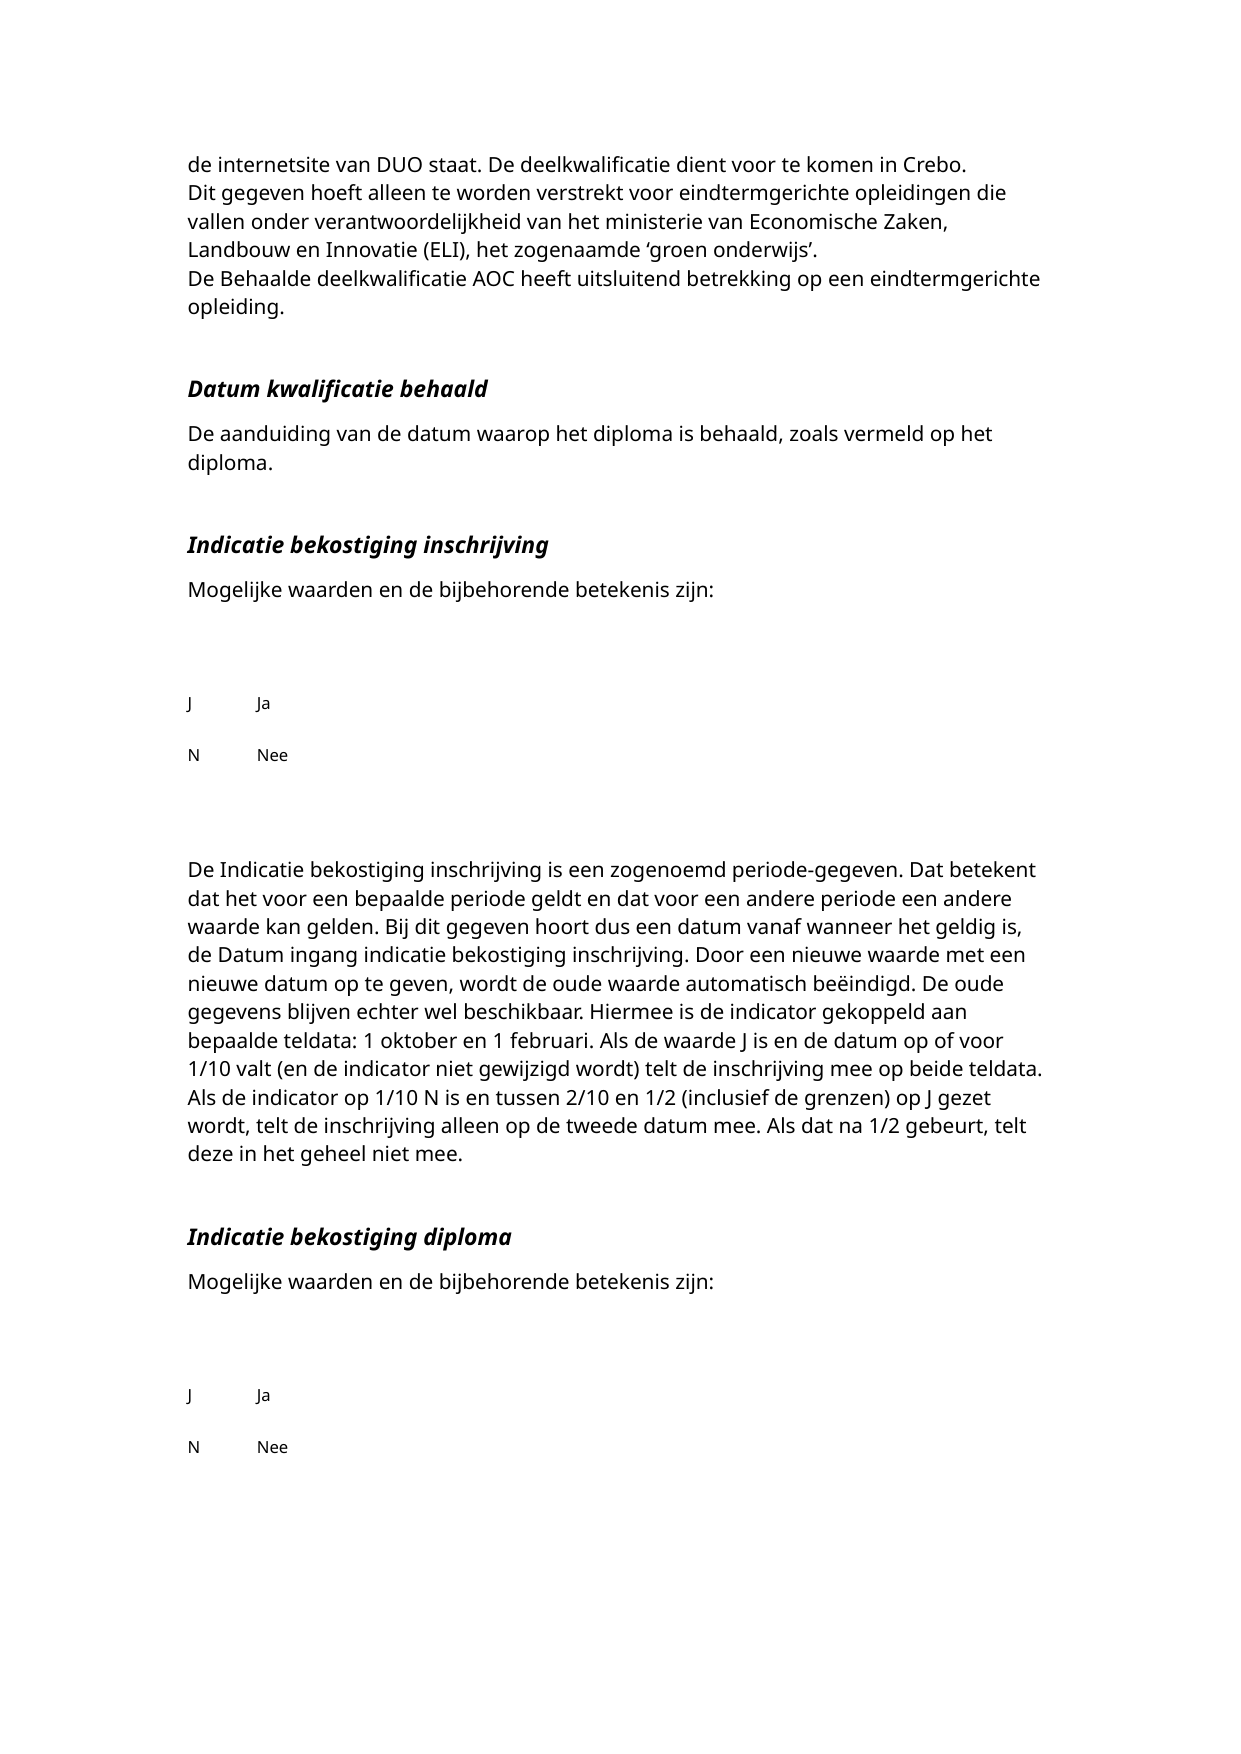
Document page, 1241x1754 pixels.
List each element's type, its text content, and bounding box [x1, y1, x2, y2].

subtitle Indicatie bekostiging diploma [187, 1221, 1053, 1252]
table_cell N [188, 1436, 257, 1488]
subtitle Indicatie bekostiging inschrijving [187, 529, 1053, 560]
table_cell N [188, 744, 257, 797]
subtitle Datum kwalificatie behaald [187, 373, 1053, 404]
text Mogelijke waarden en de bijbehorende betekenis zijn: [187, 575, 1053, 603]
text De aanduiding van de datum waarop het diploma is behaald, zoals vermeld op het diploma. [187, 419, 1053, 476]
text De Indicatie bekostiging inschrijving is een zogenoemd periode-gegeven. Dat betekent dat het voor een bepaalde periode geldt en dat voor een andere periode een andere waarde kan gelden. Bij dit gegeven hoort dus een datum vanaf wanneer het geldig is, de Datum ingang indicatie bekostiging inschrijving. Door een nieuwe waarde met een nieuwe datum op te geven, wordt de oude waarde automatisch beëindigd. De oude gegevens blijven echter wel beschikbaar. Hiermee is de indicator gekoppeld aan bepaalde teldata: 1 oktober en 1 februari. Als de waarde J is en de datum op of voor 1/10 valt (en de indicator niet gewijzigd wordt) telt de inschrijving mee op beide teldata. Als de indicator op 1/10 N is en tussen 2/10 en 1/2 (inclusief de grenzen) op J gezet wordt, telt de inschrijving alleen op de tweede datum mee. Als dat na 1/2 gebeurt, telt deze in het geheel niet mee. [187, 855, 1053, 1168]
text De Behaalde deelkwalificatie AOC heeft uitsluitend betrekking op een eindtermgerichte opleiding. [187, 264, 1053, 321]
table_header J [188, 691, 257, 744]
table_header Ja [257, 1383, 1053, 1436]
text de internetsite van DUO staat. De deelkwalificatie dient voor te komen in Crebo. [187, 150, 1053, 178]
text Mogelijke waarden en de bijbehorende betekenis zijn: [187, 1267, 1053, 1295]
text Dit gegeven hoeft alleen te worden verstrekt voor eindtermgerichte opleidingen die vallen onder verantwoordelijkheid van het ministerie van Economische Zaken, Landbouw en Innovatie (ELI), het zogenaamde ‘groen onderwijs’. [187, 178, 1053, 264]
table_cell Nee [257, 744, 1053, 797]
table_header Ja [257, 691, 1053, 744]
table_header J [188, 1383, 257, 1436]
table_cell Nee [257, 1436, 1053, 1488]
